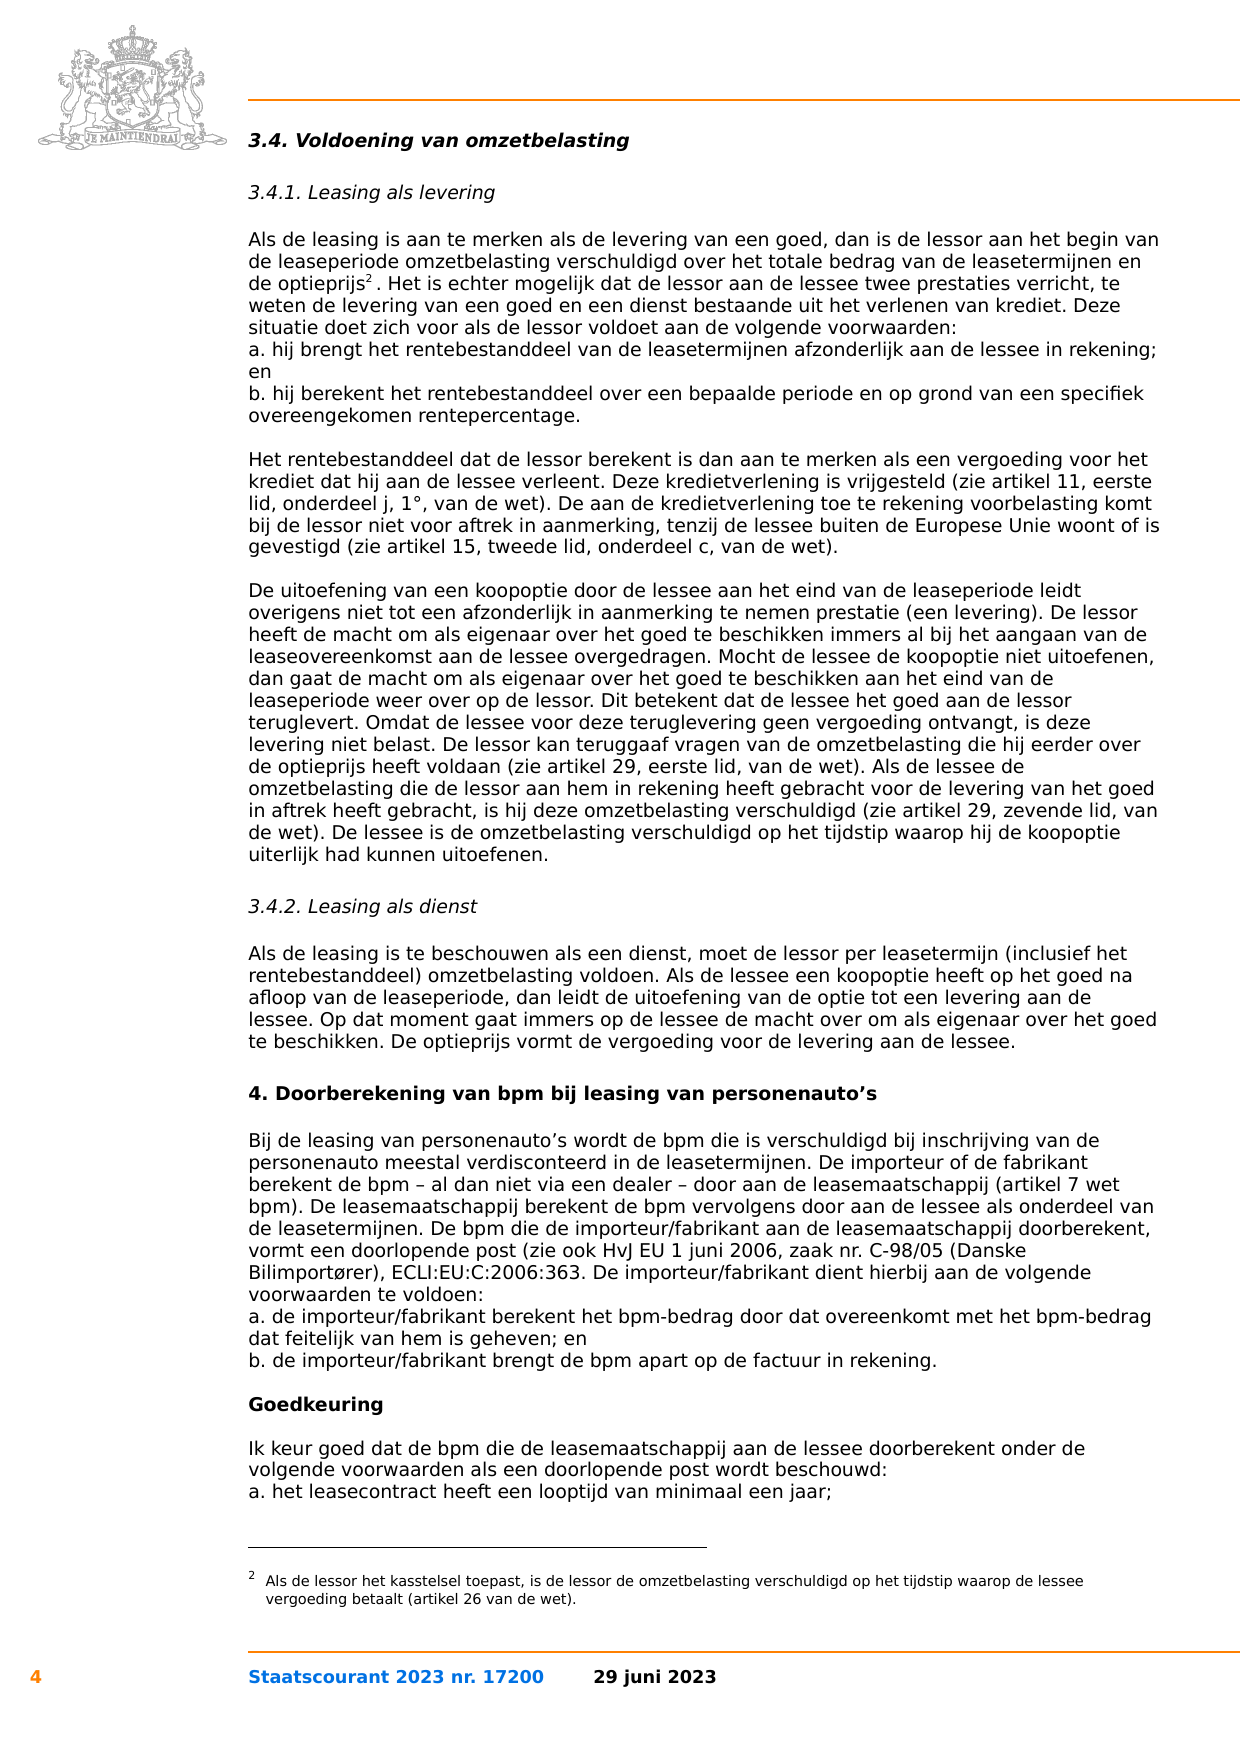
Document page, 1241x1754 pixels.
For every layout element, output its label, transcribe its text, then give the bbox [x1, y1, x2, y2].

text Als de lessor het kasstelsel toepast, is de lessor de omzetbelasting verschuldigd op het tijdstip waarop de lessee vergoeding betaalt (artikel 26 van de wet). [248, 1569, 1163, 1608]
text a. hij brengt het rentebestanddeel van de leasetermijnen afzonderlijk aan de lessee in rekening; en [248, 339, 1163, 383]
text Ik keur goed dat de bpm die de leasemaatschappij aan de lessee doorberekent onder de volgende voorwaarden als een doorlopende post wordt beschouwd: [248, 1437, 1163, 1481]
text a. het leasecontract heeft een looptijd van minimaal een jaar; [248, 1481, 1163, 1503]
text Als de leasing is aan te merken als de levering van een goed, dan is de lessor aan het begin van de leaseperiode omzetbelasting verschuldigd over het totale bedrag van de leasetermijnen en de optieprijs. Het is echter mogelijk dat de lessor aan de lessee twee prestaties verricht, te weten de levering van een goed en een dienst bestaande uit het verlenen van krediet. Deze situatie doet zich voor als de lessor voldoet aan de volgende voorwaarden: [248, 229, 1163, 339]
subtitle 3.4.2. Leasing als dienst [248, 896, 1163, 918]
picture [38, 25, 227, 150]
subtitle 3.4. Voldoening van omzetbelasting [248, 130, 1163, 152]
text a. de importeur/fabrikant berekent het bpm-bedrag door dat overeenkomt met het bpm-bedrag dat feitelijk van hem is geheven; en [248, 1306, 1163, 1350]
text Als de leasing is te beschouwen als een dienst, moet de lessor per leasetermijn (inclusief het rentebestanddeel) omzetbelasting voldoen. Als de lessee een koopoptie heeft op het goed na afloop van de leaseperiode, dan leidt de uitoefening van de optie tot een levering aan de lessee. Op dat moment gaat immers op de lessee de macht over om als eigenaar over het goed te beschikken. De optieprijs vormt de vergoeding voor de levering aan de lessee. [248, 943, 1163, 1053]
text b. hij berekent het rentebestanddeel over een bepaalde periode en op grond van een specifiek overeengekomen rentepercentage. [248, 383, 1163, 427]
text Het rentebestanddeel dat de lessor berekent is dan aan te merken als een vergoeding voor het krediet dat hij aan de lessee verleent. Deze kredietverlening is vrijgesteld (zie artikel 11, eerste lid, onderdeel j, 1°, van de wet). De aan de kredietverlening toe te rekening voorbelasting komt bij de lessor niet voor aftrek in aanmerking, tenzij de lessee buiten de Europese Unie woont of is gevestigd (zie artikel 15, tweede lid, onderdeel c, van de wet). [248, 448, 1163, 558]
text Bij de leasing van personenauto’s wordt de bpm die is verschuldigd bij inschrijving van de personenauto meestal verdisconteerd in de leasetermijnen. De importeur of de fabrikant berekent de bpm – al dan niet via een dealer – door aan de leasemaatschappij (artikel 7 wet bpm). De leasemaatschappij berekent de bpm vervolgens door aan de lessee als onderdeel van de leasetermijnen. De bpm die de importeur/fabrikant aan de leasemaatschappij doorberekent, vormt een doorlopende post (zie ook HvJ EU 1 juni 2006, zaak nr. C-98/05 (Danske Bilimportører), ECLI:EU:C:2006:363. De importeur/fabrikant dient hierbij aan de volgende voorwaarden te voldoen: [248, 1130, 1163, 1306]
subtitle Goedkeuring [248, 1393, 1163, 1416]
subtitle 4. Doorberekening van bpm bij leasing van personenauto’s [248, 1083, 1163, 1105]
subtitle 3.4.1. Leasing als levering [248, 182, 1163, 204]
text b. de importeur/fabrikant brengt de bpm apart op de factuur in rekening. [248, 1350, 1163, 1372]
text De uitoefening van een koopoptie door de lessee aan het eind van de leaseperiode leidt overigens niet tot een afzonderlijk in aanmerking te nemen prestatie (een levering). De lessor heeft de macht om als eigenaar over het goed te beschikken immers al bij het aangaan van de leaseovereenkomst aan de lessee overgedragen. Mocht de lessee de koopoptie niet uitoefenen, dan gaat de macht om als eigenaar over het goed te beschikken aan het eind van de leaseperiode weer over op de lessor. Dit betekent dat de lessee het goed aan de lessor teruglevert. Omdat de lessee voor deze teruglevering geen vergoeding ontvangt, is deze levering niet belast. De lessor kan teruggaaf vragen van de omzetbelasting die hij eerder over de optieprijs heeft voldaan (zie artikel 29, eerste lid, van de wet). Als de lessee de omzetbelasting die de lessor aan hem in rekening heeft gebracht voor de levering van het goed in aftrek heeft gebracht, is hij deze omzetbelasting verschuldigd (zie artikel 29, zevende lid, van de wet). De lessee is de omzetbelasting verschuldigd op het tijdstip waarop hij de koopoptie uiterlijk had kunnen uitoefenen. [248, 580, 1163, 866]
